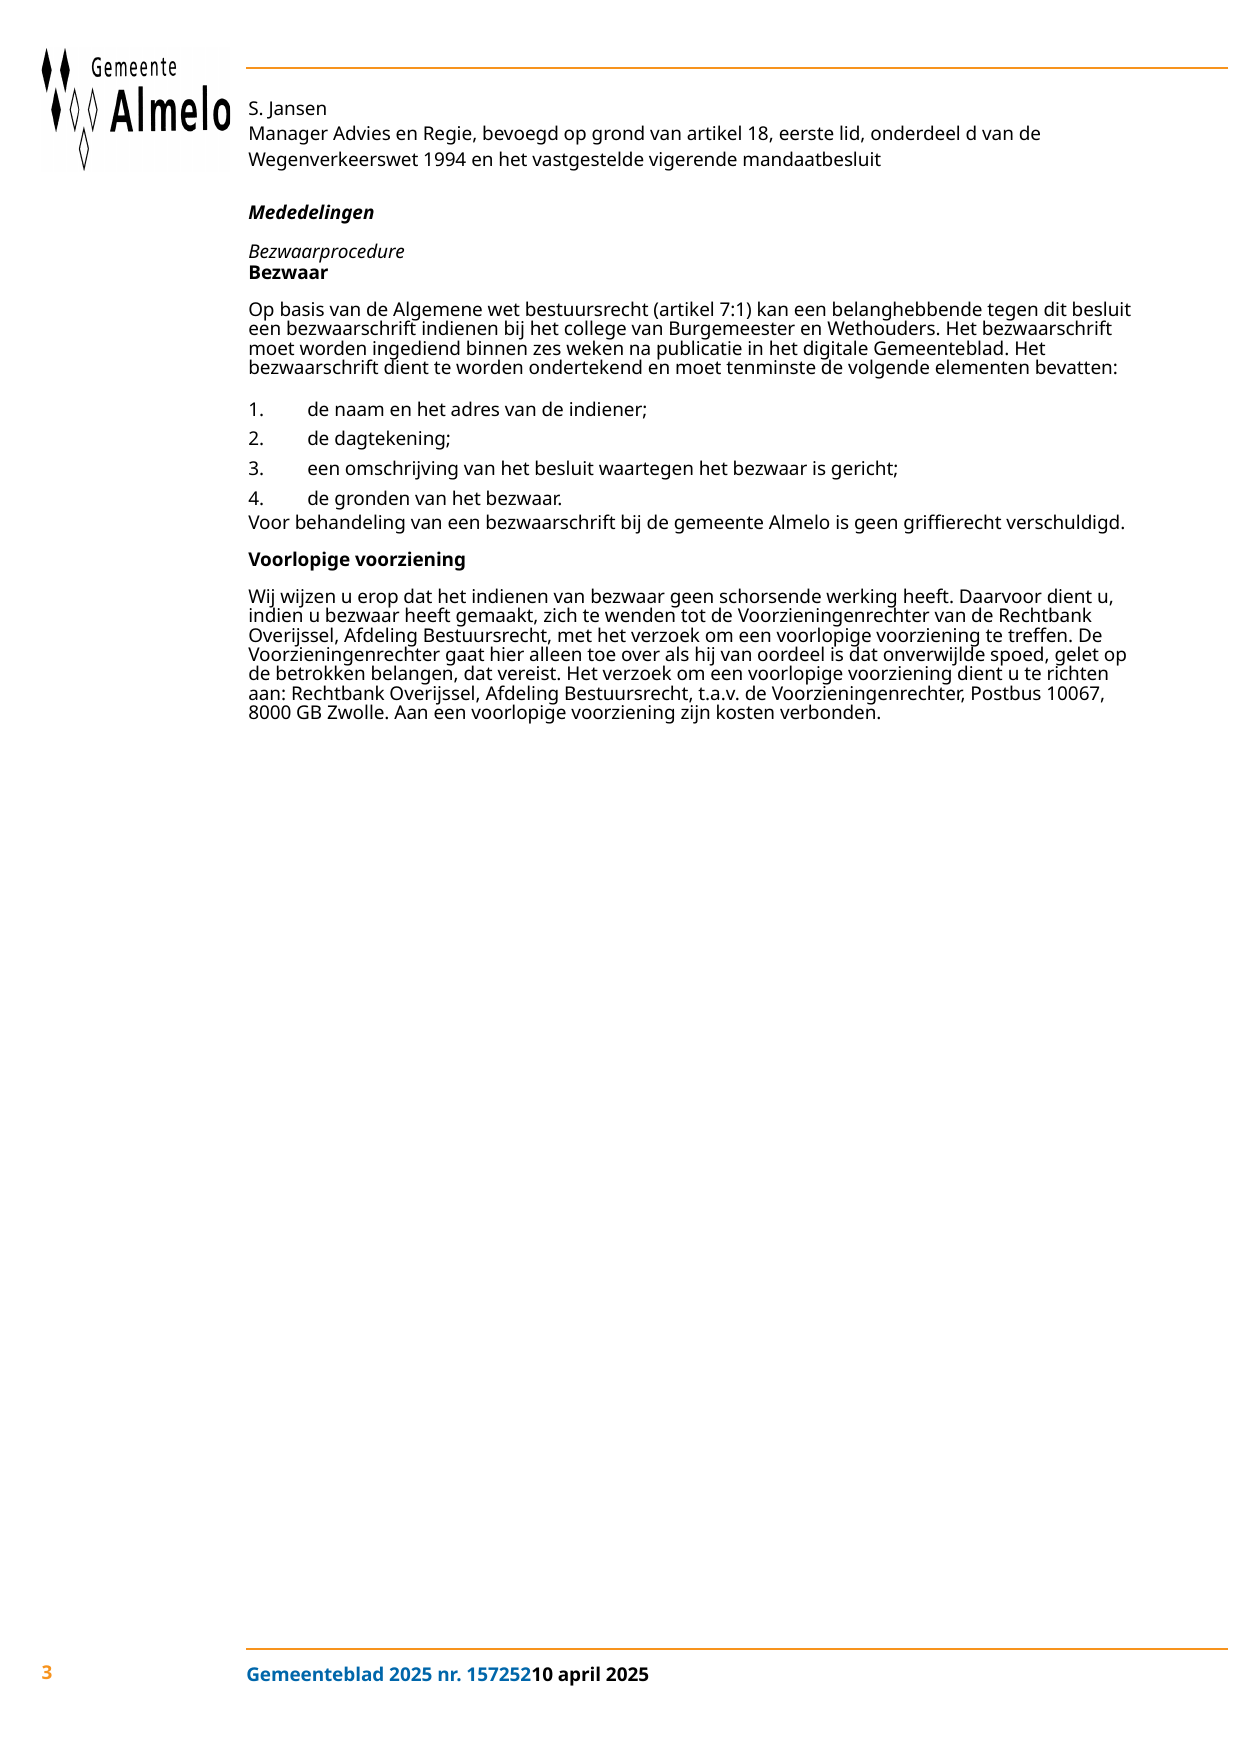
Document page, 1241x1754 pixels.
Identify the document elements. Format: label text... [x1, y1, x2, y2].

text Wij wijzen u erop dat het indienen van bezwaar geen schorsende werking heeft. Daarvoor dient u, indien u bezwaar heeft gemaakt, zich te wenden tot de Voorzieningenrechter van de Rechtbank Overijssel, Afdeling Bestuursrecht, met het verzoek om een voorlopige voorziening te treffen. De Voorzieningenrechter gaat hier alleen toe over als hij van oordeel is dat onverwijlde spoed, gelet op de betrokken belangen, dat vereist. Het verzoek om een voorlopige voorziening dient u te richten aan: Rechtbank Overijssel, Afdeling Bestuursrecht, t.a.v. de Voorzieningenrechter, Postbus 10067, 8000 GB Zwolle. Aan een voorlopige voorziening zijn kosten verbonden. [248, 588, 1152, 723]
text Voor behandeling van een bezwaarschrift bij de gemeente Almelo is geen griffierecht verschuldigd. [248, 514, 1152, 533]
list een omschrijving van het besluit waartegen het bezwaar is gericht; [248, 455, 1152, 481]
text Op basis van de Algemene wet bestuursrecht (artikel 7:1) kan een belanghebbende tegen dit besluit een bezwaarschrift indienen bij het college van Burgemeester en Wethouders. Het bezwaarschrift moet worden ingediend binnen zes weken na publicatie in het digitale Gemeenteblad. Het bezwaarschrift dient te worden ondertekend en moet tenminste de volgende elementen bevatten: [248, 301, 1152, 378]
list de naam en het adres van de indiener; [248, 396, 1152, 422]
text Voorlopige voorziening [248, 551, 1152, 571]
text Bezwaarprocedure [248, 238, 1152, 264]
text S. Jansen [248, 95, 1152, 121]
picture [41, 47, 231, 172]
text Mededelingen [248, 199, 1152, 225]
list de gronden van het bezwaar. [248, 485, 1152, 510]
list de dagtekening; [248, 426, 1152, 451]
text Manager Advies en Regie, bevoegd op grond van artikel 18, eerste lid, onderdeel d van de Wegenverkeerswet 1994 en het vastgestelde vigerende mandaatbesluit [248, 121, 1152, 172]
text Bezwaar [248, 264, 1152, 283]
